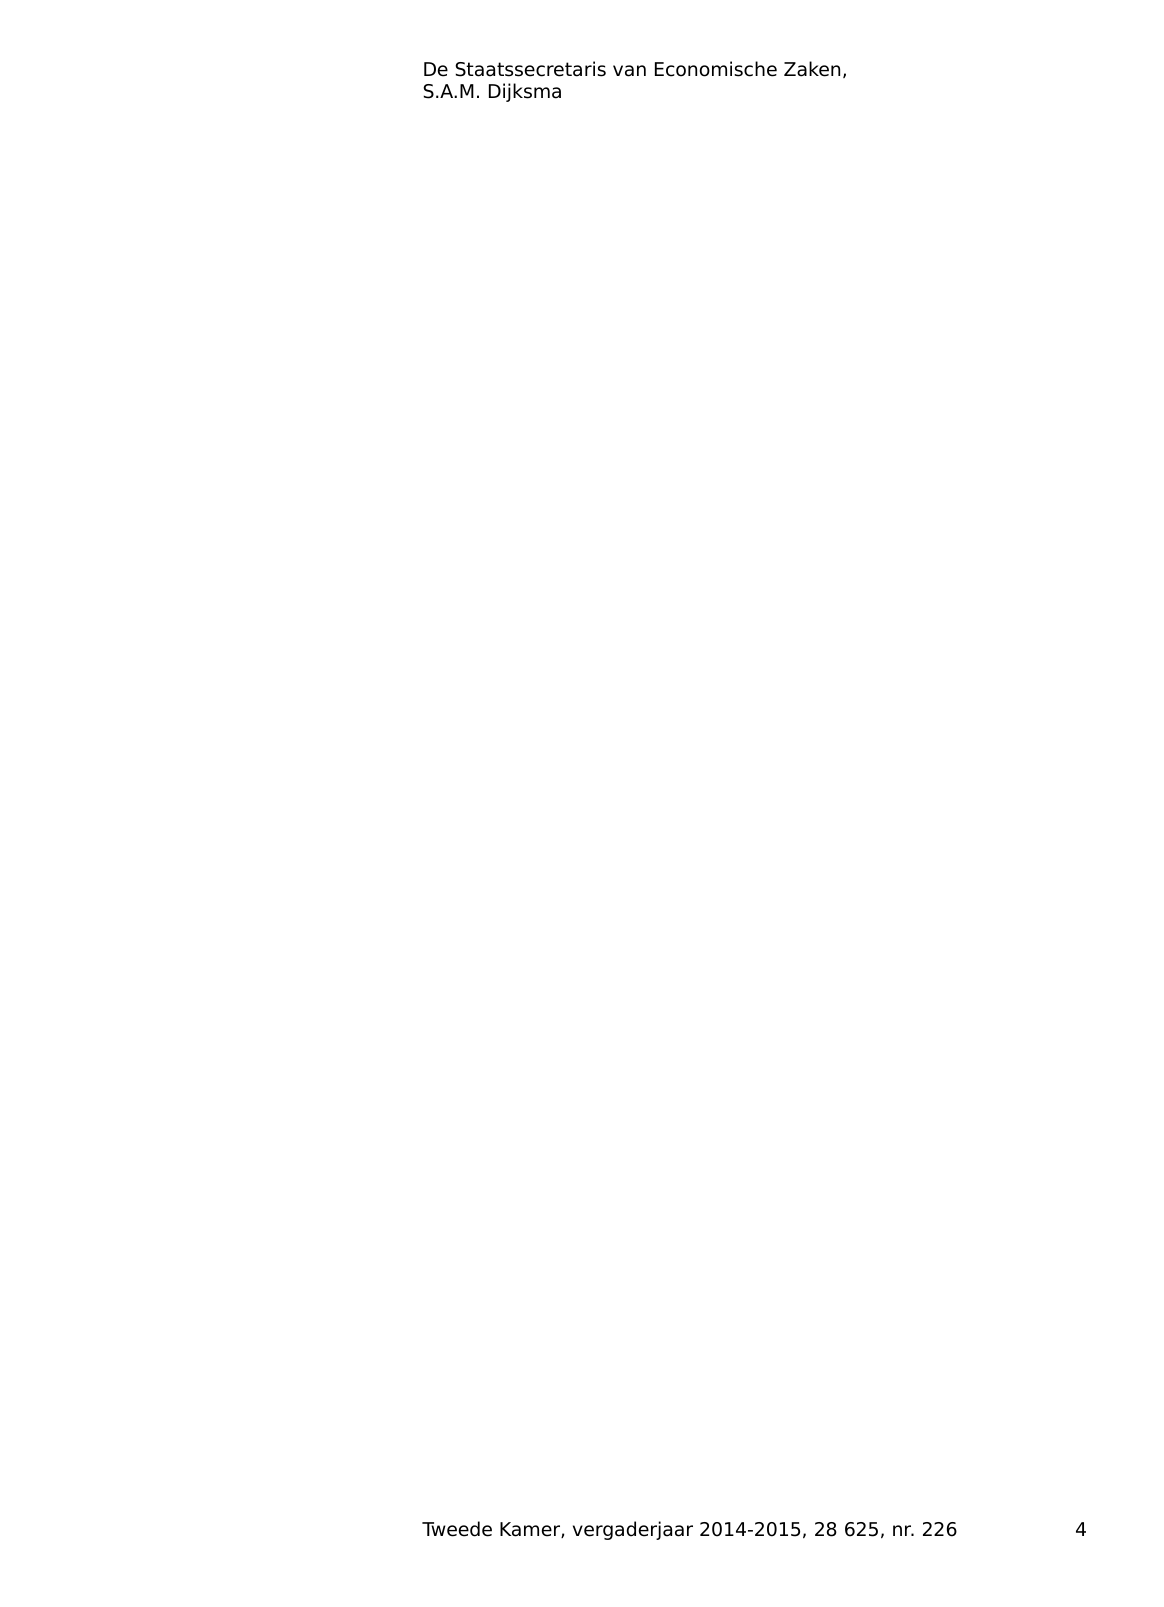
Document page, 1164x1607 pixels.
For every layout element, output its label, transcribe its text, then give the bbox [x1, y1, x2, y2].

text De Staatssecretaris van Economische Zaken, S.A.M. Dijksma [422, 59, 1087, 103]
